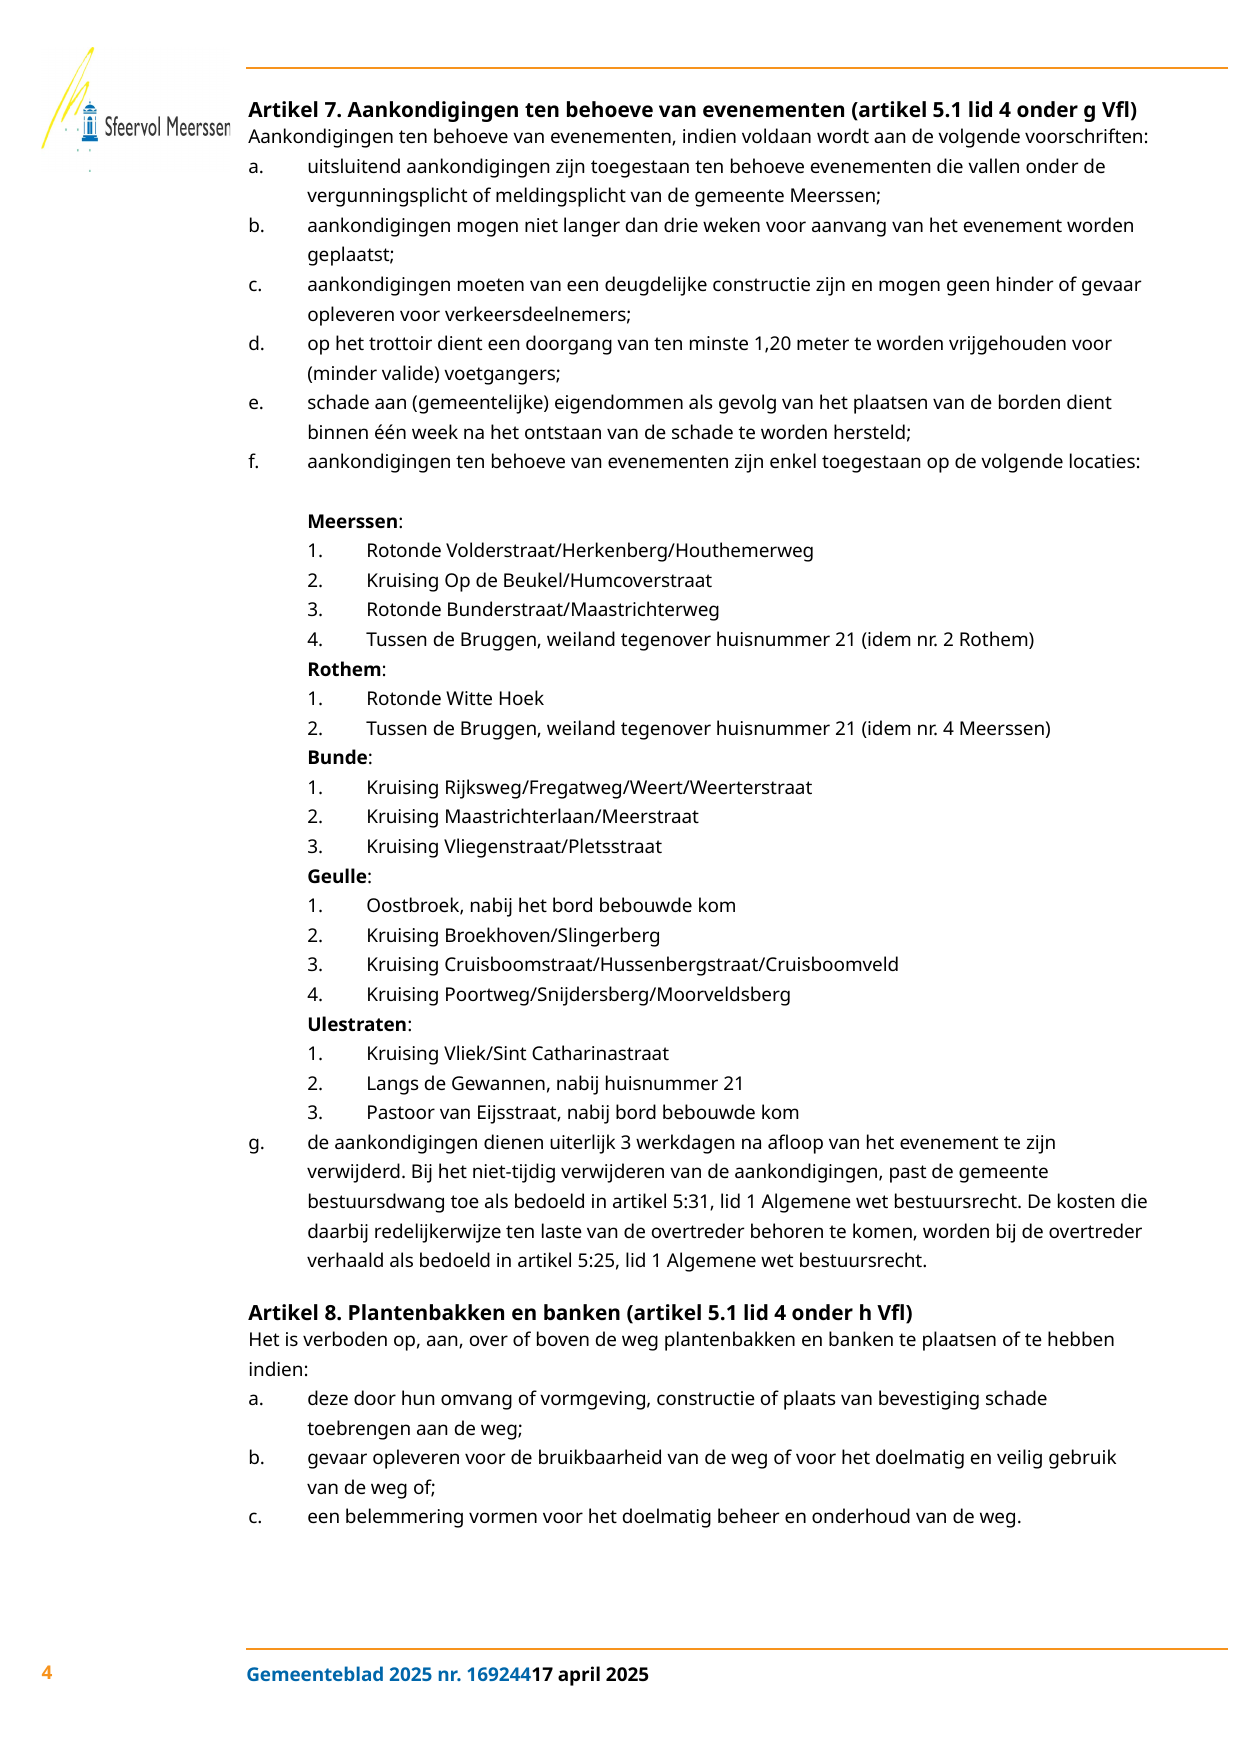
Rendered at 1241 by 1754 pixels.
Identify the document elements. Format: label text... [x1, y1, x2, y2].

text Artikel 8. Plantenbakken en banken (artikel 5.1 lid 4 onder h Vfl) [248, 1298, 1152, 1326]
list aankondigingen ten behoeve van evenementen zijn enkel toegestaan op de volgende locaties: [248, 449, 1152, 474]
list gevaar opleveren voor de bruikbaarheid van de weg of voor het doelmatig en veilig gebruik van de weg of; [248, 1444, 1152, 1500]
list Bunde: [248, 744, 1152, 770]
list Kruising Rijksweg/Fregatweg/Weert/Weerterstraat [307, 774, 1152, 800]
list uitsluitend aankondigingen zijn toegestaan ten behoeve evenementen die vallen onder de vergunningsplicht of meldingsplicht van de gemeente Meerssen; [248, 153, 1152, 208]
text Het is verboden op, aan, over of boven de weg plantenbakken en banken te plaatsen of te hebben indien: [248, 1326, 1152, 1382]
list Tussen de Bruggen, weiland tegenover huisnummer 21 (idem nr. 2 Rothem) [307, 626, 1152, 652]
list Oostbroek, nabij het bord bebouwde kom [307, 892, 1152, 918]
list een belemmering vormen voor het doelmatig beheer en onderhoud van de weg. [248, 1504, 1152, 1529]
list Kruising Cruisboomstraat/Hussenbergstraat/Cruisboomveld [307, 952, 1152, 977]
list Ulestraten: [248, 1011, 1152, 1036]
list aankondigingen moeten van een deugdelijke constructie zijn en mogen geen hinder of gevaar opleveren voor verkeersdeelnemers; [248, 271, 1152, 326]
list Kruising Vliek/Sint Catharinastraat [307, 1040, 1152, 1066]
list Rotonde Volderstraat/Herkenberg/Houthemerweg [307, 537, 1152, 563]
list de aankondigingen dienen uiterlijk 3 werkdagen na afloop van het evenement te zijn verwijderd. Bij het niet-tijdig verwijderen van de aankondigingen, past de gemeente bestuursdwang toe als bedoeld in artikel 5:31, lid 1 Algemene wet bestuursrecht. De kosten die daarbij redelijkerwijze ten laste van de overtreder behoren te komen, worden bij de overtreder verhaald als bedoeld in artikel 5:25, lid 1 Algemene wet bestuursrecht. [248, 1129, 1152, 1273]
list Rotonde Bunderstraat/Maastrichterweg [307, 597, 1152, 622]
text Aankondigingen ten behoeve van evenementen, indien voldaan wordt aan de volgende voorschriften: [248, 123, 1152, 149]
list Pastoor van Eijsstraat, nabij bord bebouwde kom [307, 1099, 1152, 1125]
list Kruising Poortweg/Snijdersberg/Moorveldsberg [307, 981, 1152, 1007]
list Rotonde Witte Hoek [307, 685, 1152, 711]
list Kruising Maastrichterlaan/Meerstraat [307, 804, 1152, 829]
picture [41, 47, 231, 172]
text Artikel 7. Aankondigingen ten behoeve van evenementen (artikel 5.1 lid 4 onder g Vfl) [248, 95, 1152, 123]
list schade aan (gemeentelijke) eigendommen als gevolg van het plaatsen van de borden dient binnen één week na het ontstaan van de schade te worden hersteld; [248, 389, 1152, 445]
list Kruising Vliegenstraat/Pletsstraat [307, 833, 1152, 859]
list Geulle: [248, 863, 1152, 888]
list op het trottoir dient een doorgang van ten minste 1,20 meter te worden vrijgehouden voor (minder valide) voetgangers; [248, 330, 1152, 386]
list Langs de Gewannen, nabij huisnummer 21 [307, 1070, 1152, 1096]
list deze door hun omvang of vormgeving, constructie of plaats van bevestiging schade toebrengen aan de weg; [248, 1385, 1152, 1441]
list aankondigingen mogen niet langer dan drie weken voor aanvang van het evenement worden geplaatst; [248, 212, 1152, 267]
list Kruising Op de Beukel/Humcoverstraat [307, 567, 1152, 593]
list Rothem: [248, 656, 1152, 681]
list Tussen de Bruggen, weiland tegenover huisnummer 21 (idem nr. 4 Meerssen) [307, 715, 1152, 741]
list Meerssen: [248, 508, 1152, 533]
list Kruising Broekhoven/Slingerberg [307, 922, 1152, 948]
